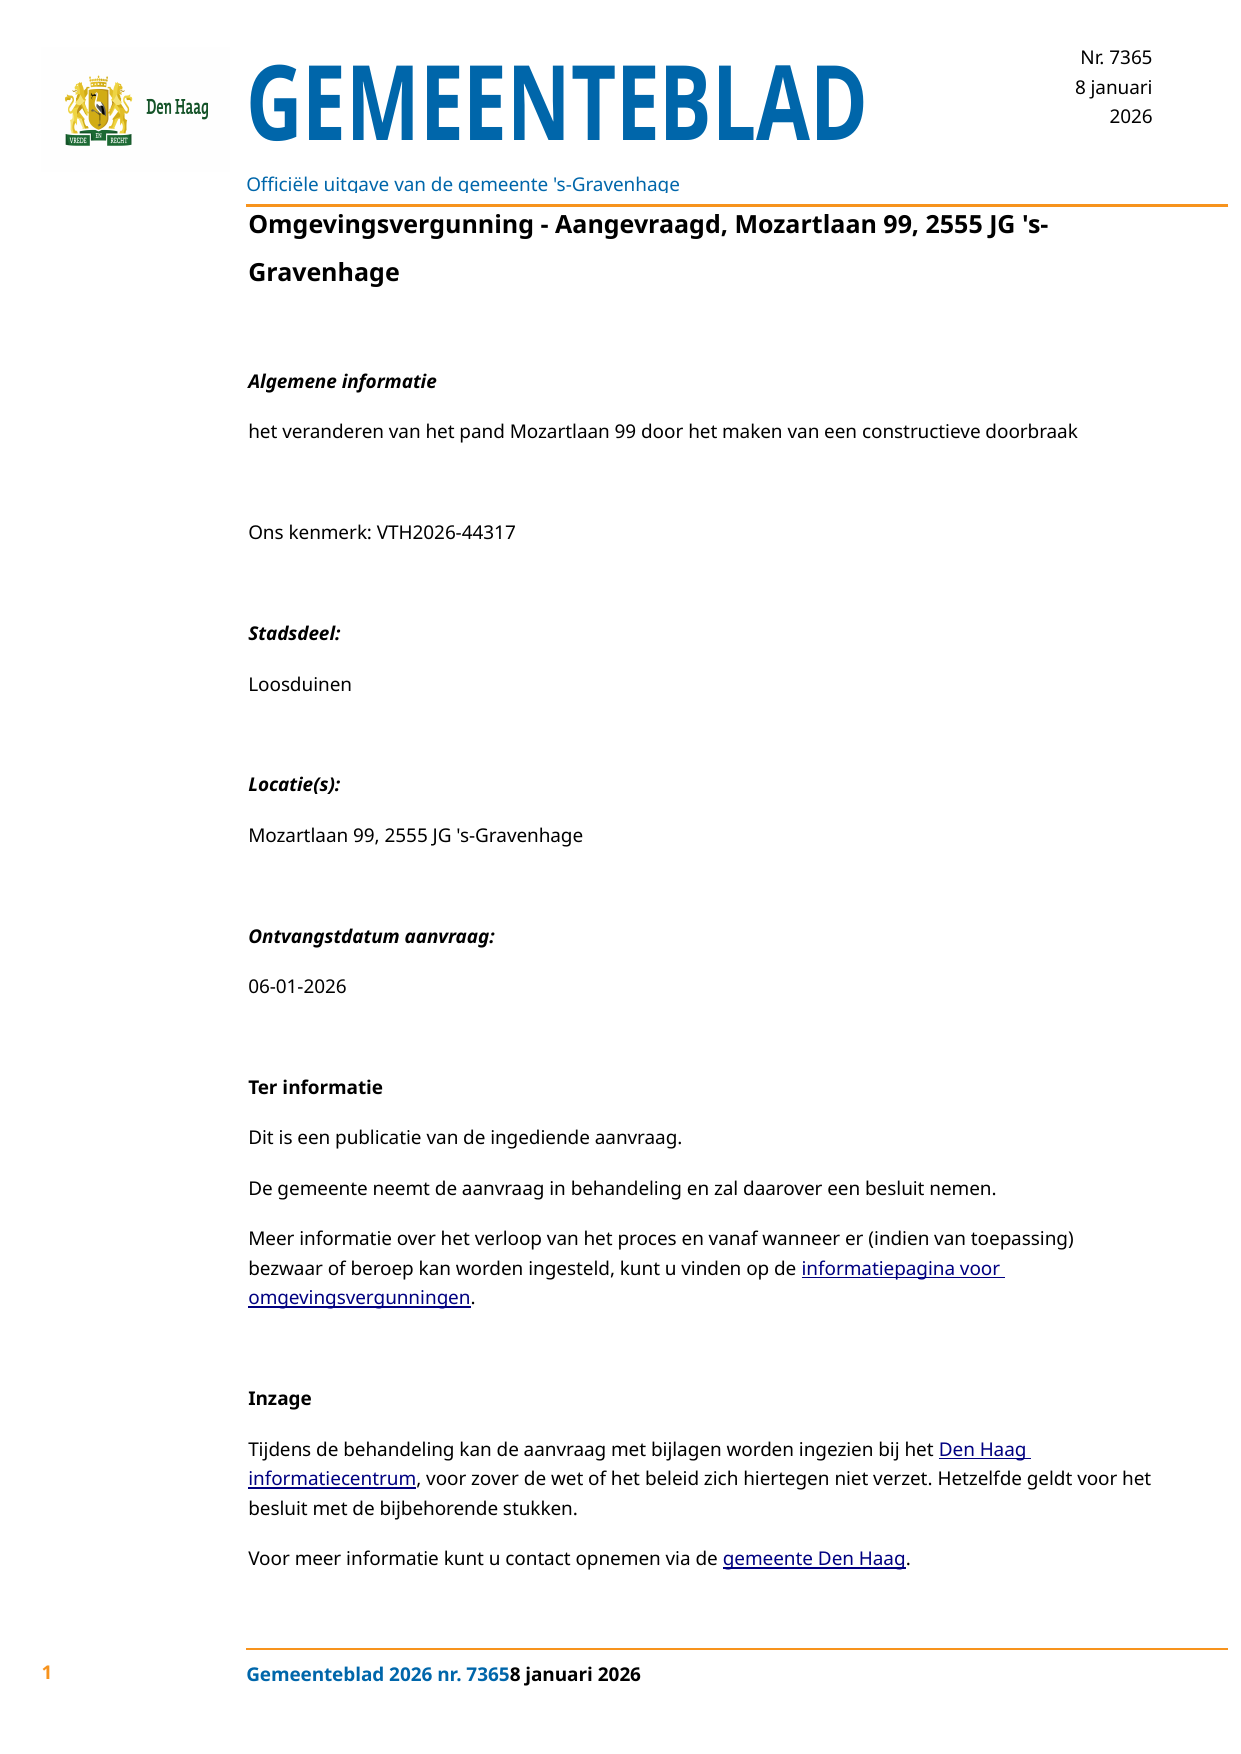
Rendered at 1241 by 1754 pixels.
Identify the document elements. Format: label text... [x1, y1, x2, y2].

text Loosduinen [248, 671, 1152, 697]
text Voor meer informatie kunt u contact opnemen via de gemeente Den Haag. [248, 1545, 1152, 1571]
text Meer informatie over het verloop van het proces en vanaf wanneer er (indien van toepassing) bezwaar of beroep kan worden ingesteld, kunt u vinden op de informatiepagina voor omgevingsvergunningen. [248, 1225, 1152, 1310]
text 06-01-2026 [248, 973, 1152, 999]
text Ter informatie [248, 1074, 1152, 1100]
picture [41, 47, 231, 172]
text Ons kenmerk: VTH2026-44317 [248, 519, 1152, 545]
text De gemeente neemt de aanvraag in behandeling en zal daarover een besluit nemen. [248, 1175, 1152, 1201]
text het veranderen van het pand Mozartlaan 99 door het maken van een constructieve doorbraak [248, 419, 1152, 444]
text Mozartlaan 99, 2555 JG 's-Gravenhage [248, 822, 1152, 848]
text Stadsdeel: [248, 620, 1152, 646]
text Tijdens de behandeling kan de aanvraag met bijlagen worden ingezien bij het Den Haag informatiecentrum, voor zover de wet of het beleid zich hiertegen niet verzet. Hetzelfde geldt voor het besluit met de bijbehorende stukken. [248, 1436, 1152, 1521]
text Ontvangstdatum aanvraag: [248, 923, 1152, 949]
text Locatie(s): [248, 772, 1152, 797]
text Omgevingsvergunning - Aangevraagd, Mozartlaan 99, 2555 JG 's-Gravenhage [248, 207, 1152, 288]
text Algemene informatie [248, 368, 1152, 394]
text Inzage [248, 1385, 1152, 1411]
text Dit is een publicatie van de ingediende aanvraag. [248, 1124, 1152, 1150]
